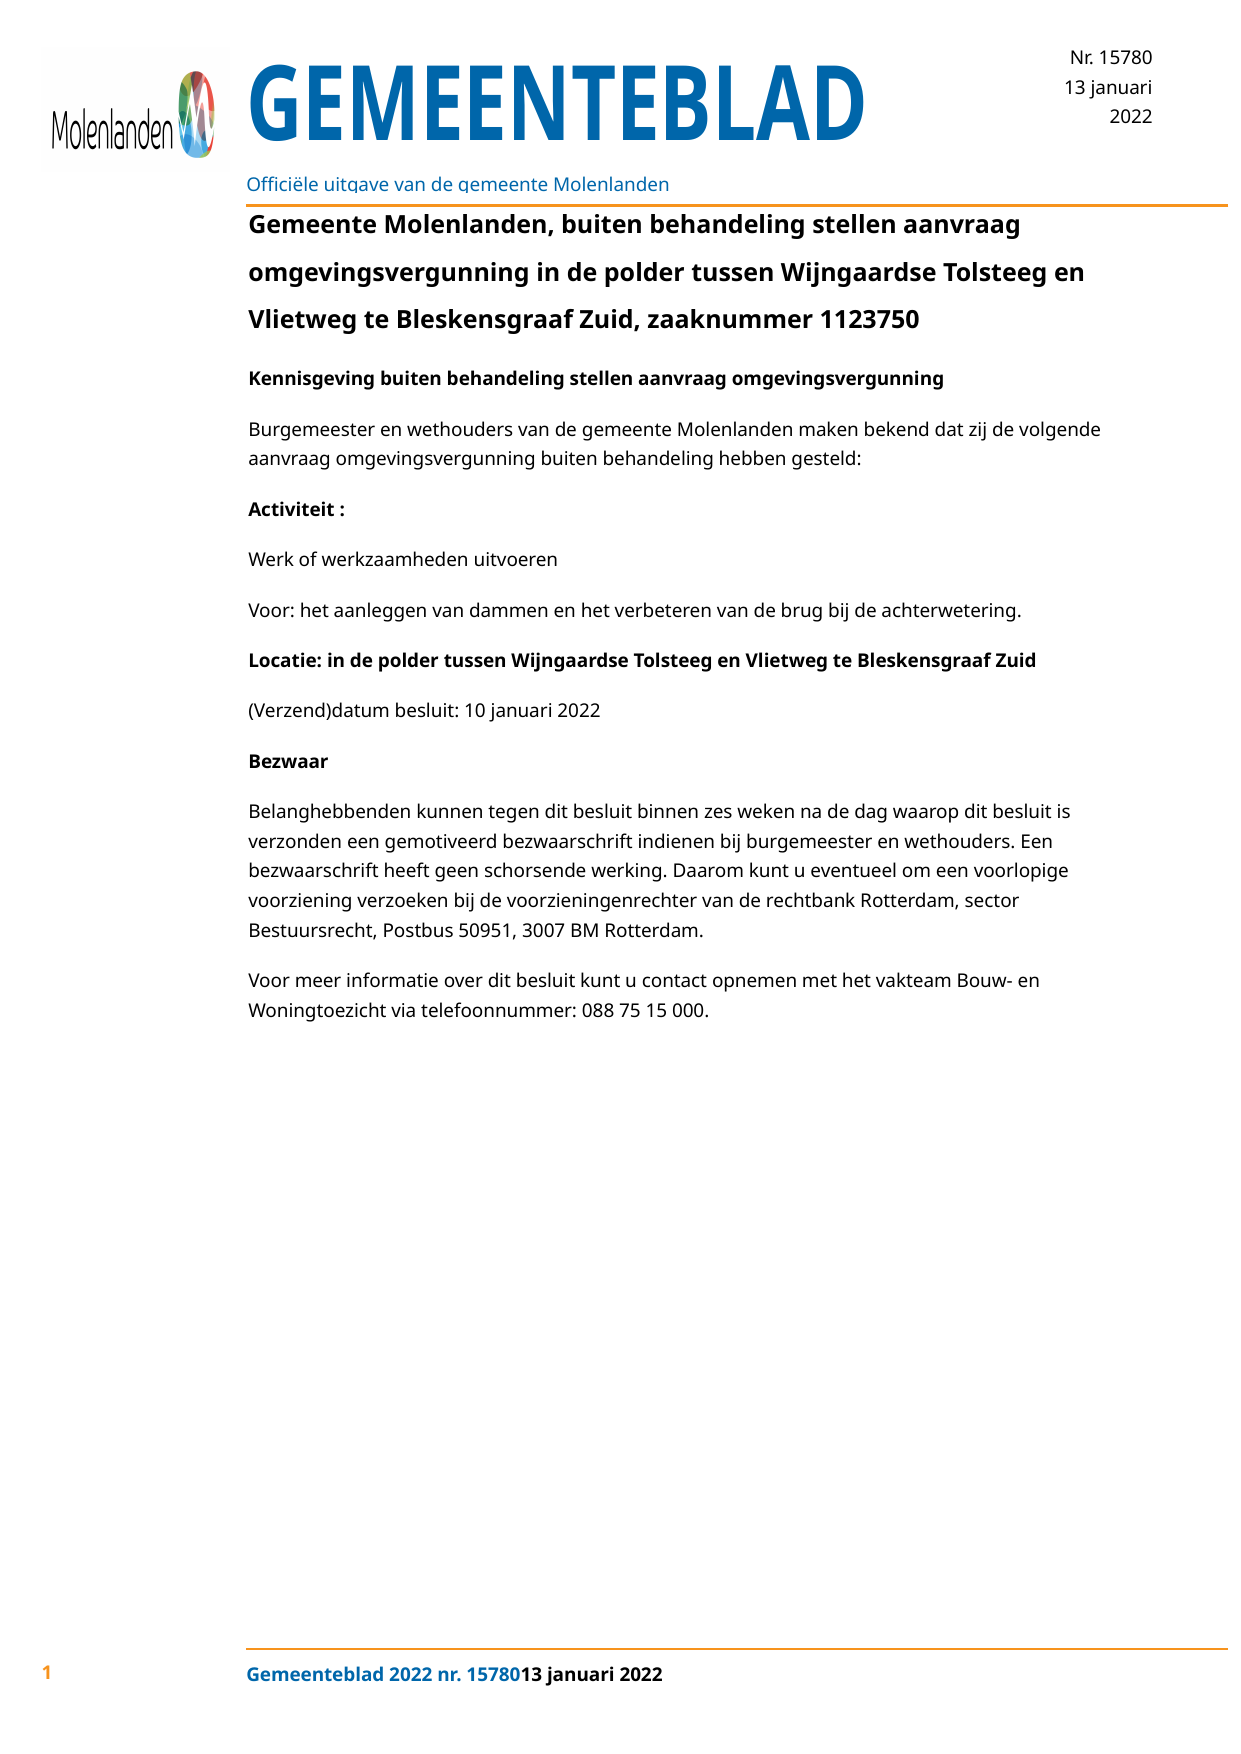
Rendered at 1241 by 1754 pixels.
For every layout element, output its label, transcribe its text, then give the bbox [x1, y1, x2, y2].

text Werk of werkzaamheden uitvoeren [248, 546, 1152, 572]
text Kennisgeving buiten behandeling stellen aanvraag omgevingsvergunning [248, 366, 1152, 391]
picture [41, 47, 231, 172]
text Belanghebbenden kunnen tegen dit besluit binnen zes weken na de dag waarop dit besluit is verzonden een gemotiveerd bezwaarschrift indienen bij burgemeester en wethouders. Een bezwaarschrift heeft geen schorsende werking. Daarom kunt u eventueel om een voorlopige voorziening verzoeken bij de voorzieningenrechter van de rechtbank Rotterdam, sector Bestuursrecht, Postbus 50951, 3007 BM Rotterdam. [248, 798, 1152, 942]
text Locatie: in de polder tussen Wijngaardse Tolsteeg en Vlietweg te Bleskensgraaf Zuid [248, 647, 1152, 673]
text Gemeente Molenlanden, buiten behandeling stellen aanvraag omgevingsvergunning in de polder tussen Wijngaardse Tolsteeg en Vlietweg te Bleskensgraaf Zuid, zaaknummer 1123750 [248, 207, 1152, 336]
text Voor meer informatie over dit besluit kunt u contact opnemen met het vakteam Bouw- en Woningtoezicht via telefoonnummer: 088 75 15 000. [248, 967, 1152, 1022]
text Activiteit : [248, 496, 1152, 522]
text Bezwaar [248, 748, 1152, 774]
text (Verzend)datum besluit: 10 januari 2022 [248, 698, 1152, 723]
text Burgemeester en wethouders van de gemeente Molenlanden maken bekend dat zij de volgende aanvraag omgevingsvergunning buiten behandeling hebben gesteld: [248, 416, 1152, 471]
text Voor: het aanleggen van dammen en het verbeteren van de brug bij de achterwetering. [248, 597, 1152, 622]
